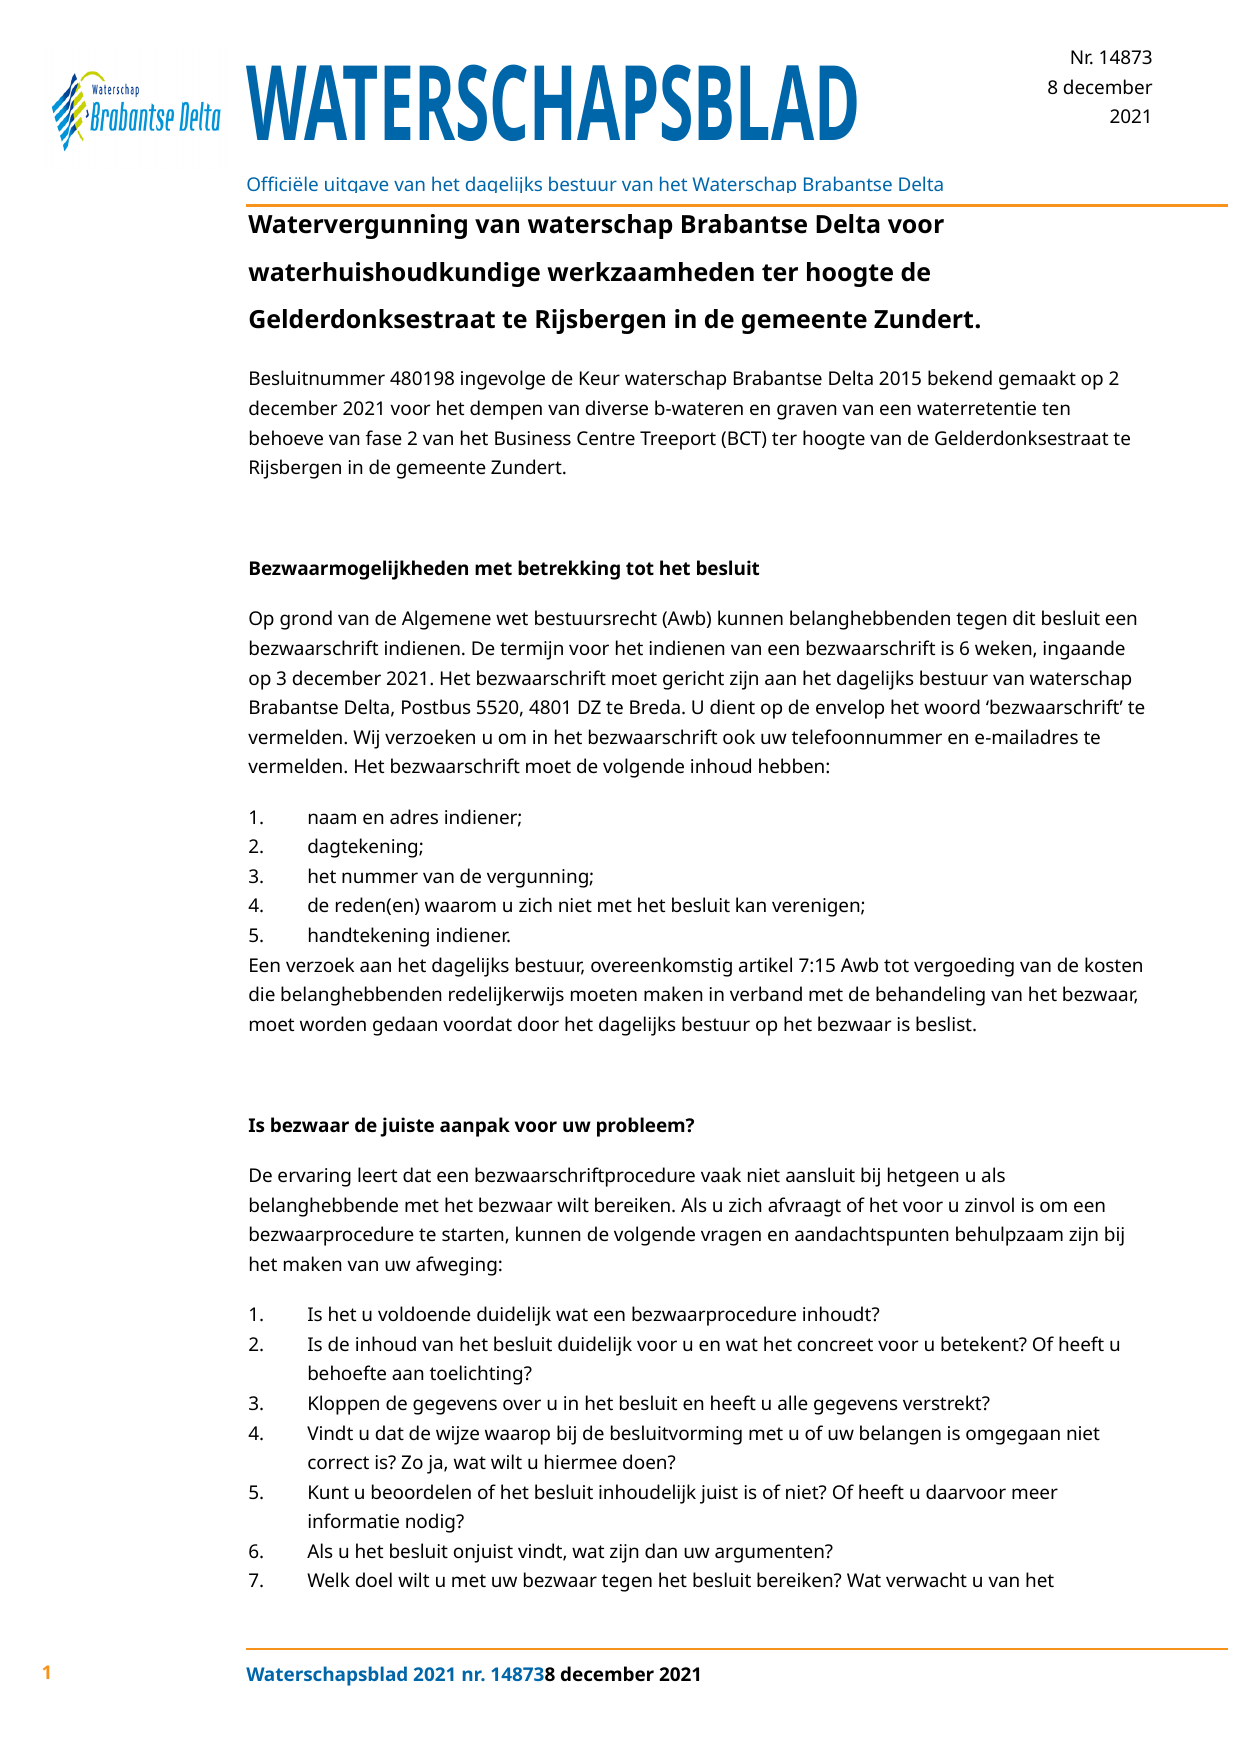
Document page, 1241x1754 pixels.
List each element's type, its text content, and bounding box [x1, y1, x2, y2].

text Bezwaarmogelijkheden met betrekking tot het besluit [248, 555, 1152, 581]
text De ervaring leert dat een bezwaarschriftprocedure vaak niet aansluit bij hetgeen u als belanghebbende met het bezwaar wilt bereiken. Als u zich afvraagt of het voor u zinvol is om een bezwaarprocedure te starten, kunnen de volgende vragen en aandachtspunten behulpzaam zijn bij het maken van uw afweging: [248, 1162, 1152, 1277]
picture [41, 47, 231, 172]
text Op grond van de Algemene wet bestuursrecht (Awb) kunnen belanghebbenden tegen dit besluit een bezwaarschrift indienen. De termijn voor het indienen van een bezwaarschrift is 6 weken, ingaande op 3 december 2021. Het bezwaarschrift moet gericht zijn aan het dagelijks bestuur van waterschap Brabantse Delta, Postbus 5520, 4801 DZ te Breda. U dient op de envelop het woord ‘bezwaarschrift’ te vermelden. Wij verzoeken u om in het bezwaarschrift ook uw telefoonnummer en e‑mailadres te vermelden. Het bezwaarschrift moet de volgende inhoud hebben: [248, 606, 1152, 779]
list Kunt u beoordelen of het besluit inhoudelijk juist is of niet? Of heeft u daarvoor meer informatie nodig? [248, 1479, 1152, 1534]
list Is de inhoud van het besluit duidelijk voor u en wat het concreet voor u betekent? Of heeft u behoefte aan toelichting? [248, 1331, 1152, 1386]
list handtekening indiener. [248, 922, 1152, 948]
list de reden(en) waarom u zich niet met het besluit kan verenigen; [248, 893, 1152, 918]
list naam en adres indiener; [248, 804, 1152, 829]
list dagtekening; [248, 833, 1152, 859]
list Is het u voldoende duidelijk wat een bezwaarprocedure inhoudt? [248, 1301, 1152, 1327]
list Welk doel wilt u met uw bezwaar tegen het besluit bereiken? Wat verwacht u van het [248, 1568, 1152, 1593]
list Als u het besluit onjuist vindt, wat zijn dan uw argumenten? [248, 1538, 1152, 1564]
list het nummer van de vergunning; [248, 863, 1152, 889]
list Vindt u dat de wijze waarop bij de besluitvorming met u of uw belangen is omgegaan niet correct is? Zo ja, wat wilt u hiermee doen? [248, 1420, 1152, 1475]
text Watervergunning van waterschap Brabantse Delta voor waterhuishoudkundige werkzaamheden ter hoogte de Gelderdonksestraat te Rijsbergen in de gemeente Zundert. [248, 207, 1152, 336]
text Een verzoek aan het dagelijks bestuur, overeenkomstig artikel 7:15 Awb tot vergoeding van de kosten die belanghebbenden redelijkerwijs moeten maken in verband met de behandeling van het bezwaar, moet worden gedaan voordat door het dagelijks bestuur op het bezwaar is beslist. [248, 952, 1152, 1037]
text Is bezwaar de juiste aanpak voor uw probleem? [248, 1112, 1152, 1137]
list Kloppen de gegevens over u in het besluit en heeft u alle gegevens verstrekt? [248, 1390, 1152, 1416]
text Besluitnummer 480198 ingevolge de Keur waterschap Brabantse Delta 2015 bekend gemaakt op 2 december 2021 voor het dempen van diverse b-wateren en graven van een waterretentie ten behoeve van fase 2 van het Business Centre Treeport (BCT) ter hoogte van de Gelderdonksestraat te Rijsbergen in de gemeente Zundert. [248, 366, 1152, 480]
